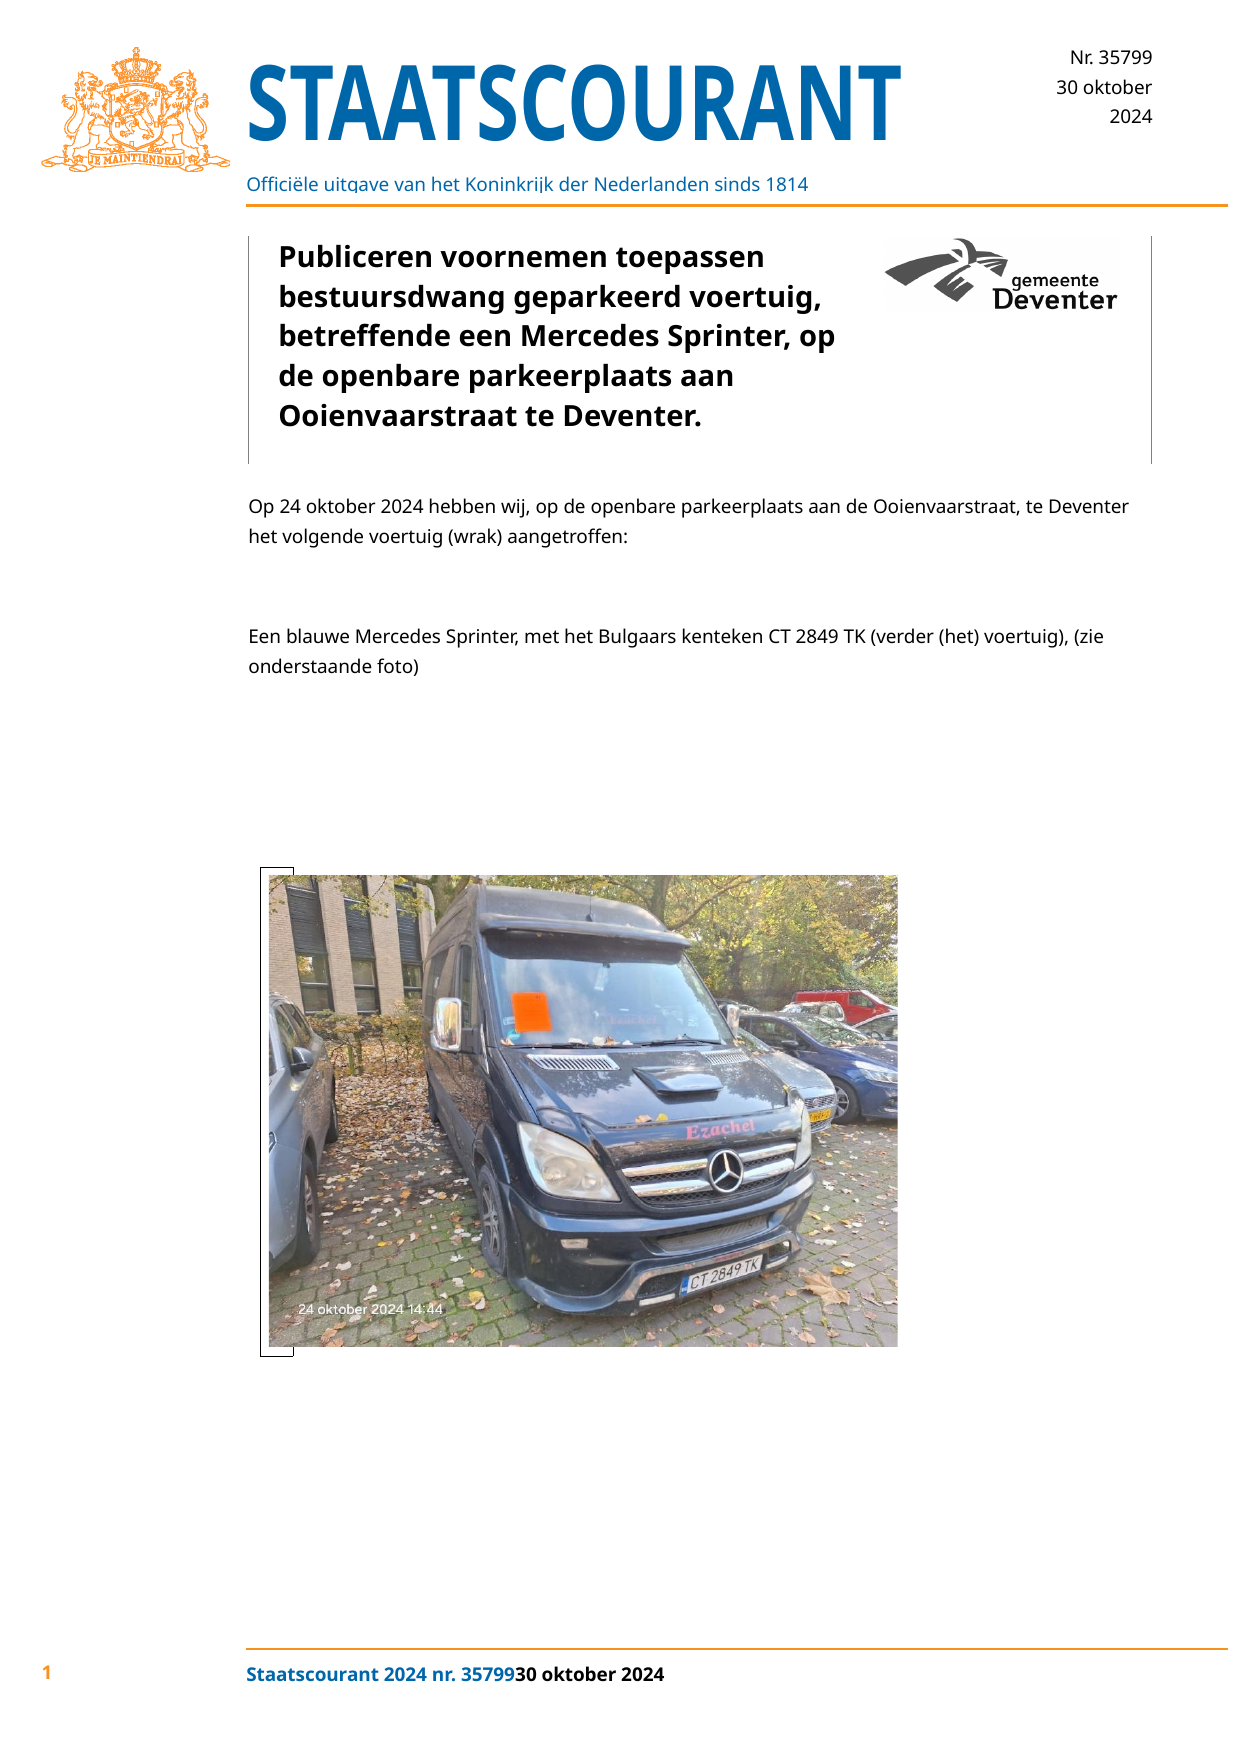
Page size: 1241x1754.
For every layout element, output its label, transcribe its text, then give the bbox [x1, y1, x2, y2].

picture [41, 47, 231, 172]
text Een blauwe Mercedes Sprinter, met het Bulgaars kenteken CT 2849 TK (verder (het) voertuig), (zie onderstaande foto) [248, 624, 1152, 679]
table_header [850, 236, 1151, 464]
picture [882, 236, 1119, 311]
table_header Publiceren voornemen toepassen bestuursdwang geparkeerd voertuig, betreffende een Mercedes Sprinter, op de openbare parkeerplaats aan Ooienvaarstraat te Deventer. [249, 236, 850, 464]
picture [268, 875, 898, 1347]
text Op 24 oktober 2024 hebben wij, op de openbare parkeerplaats aan de Ooienvaarstraat, te Deventer het volgende voertuig (wrak) aangetroffen: [248, 493, 1152, 549]
